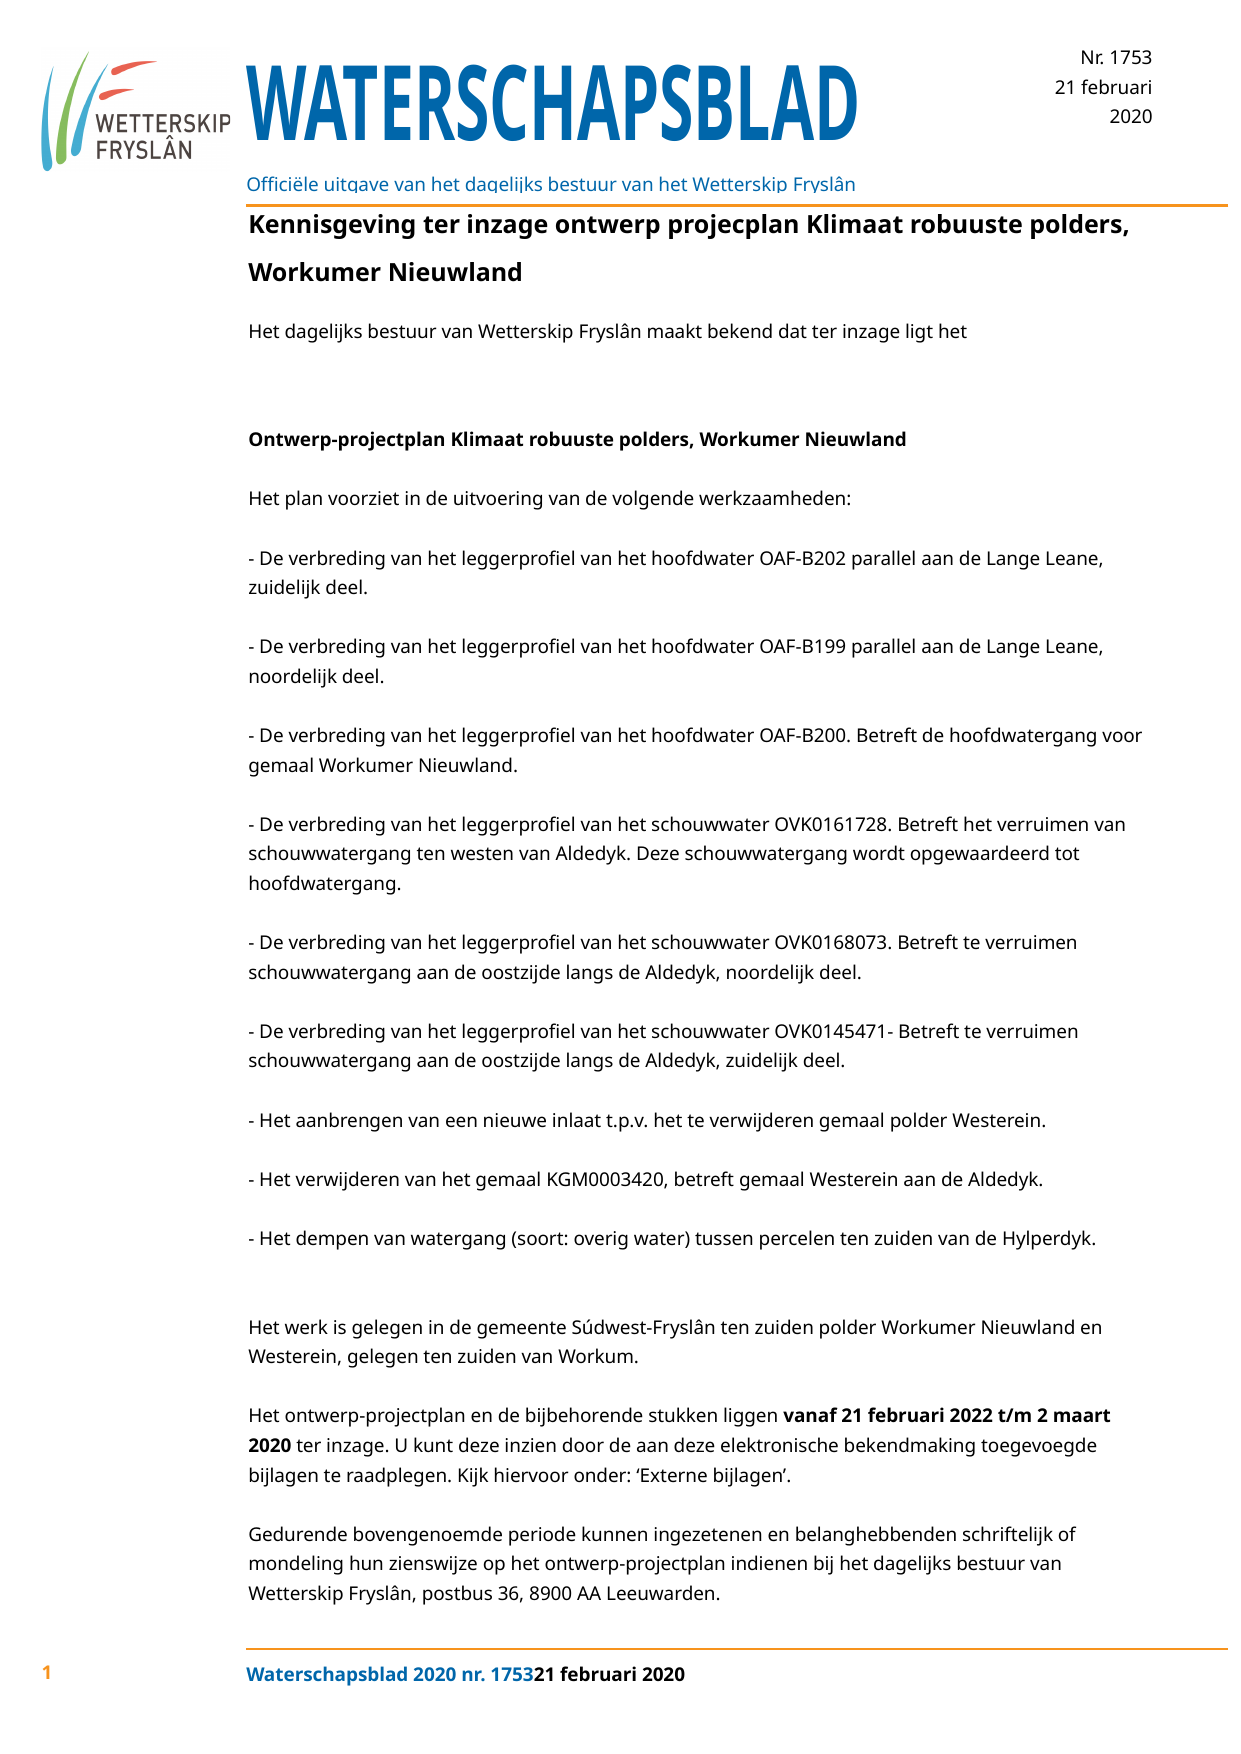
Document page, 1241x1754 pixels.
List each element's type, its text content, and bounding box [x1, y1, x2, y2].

text - Het aanbrengen van een nieuwe inlaat t.p.v. het te verwijderen gemaal polder Westerein. [248, 1107, 1152, 1132]
text Ontwerp-projectplan Klimaat robuuste polders, Workumer Nieuwland [248, 426, 1152, 452]
text Het dagelijks bestuur van Wetterskip Fryslân maakt bekend dat ter inzage ligt het [248, 318, 1152, 344]
text - De verbreding van het leggerprofiel van het hoofdwater OAF-B202 parallel aan de Lange Leane, zuidelijk deel. [248, 545, 1152, 600]
text Het werk is gelegen in de gemeente Súdwest-Fryslân ten zuiden polder Workumer Nieuwland en Westerein, gelegen ten zuiden van Workum. [248, 1314, 1152, 1369]
text Het plan voorziet in de uitvoering van de volgende werkzaamheden: [248, 486, 1152, 511]
text - Het verwijderen van het gemaal KGM0003420, betreft gemaal Westerein aan de Aldedyk. [248, 1166, 1152, 1192]
text Gedurende bovengenoemde periode kunnen ingezetenen en belanghebbenden schriftelijk of mondeling hun zienswijze op het ontwerp-projectplan indienen bij het dagelijks bestuur van Wetterskip Fryslân, postbus 36, 8900 AA Leeuwarden. [248, 1521, 1152, 1606]
picture [41, 47, 231, 172]
text - De verbreding van het leggerprofiel van het hoofdwater OAF-B200. Betreft de hoofdwatergang voor gemaal Workumer Nieuwland. [248, 722, 1152, 777]
text - De verbreding van het leggerprofiel van het schouwwater OVK0145471- Betreft te verruimen schouwwatergang aan de oostzijde langs de Aldedyk, zuidelijk deel. [248, 1018, 1152, 1073]
text Het ontwerp-projectplan en de bijbehorende stukken liggen vanaf 21 februari 2022 t/m 2 maart 2020 ter inzage. U kunt deze inzien door de aan deze elektronische bekendmaking toegevoegde bijlagen te raadplegen. Kijk hiervoor onder: ‘Externe bijlagen’. [248, 1403, 1152, 1487]
text - Het dempen van watergang (soort: overig water) tussen percelen ten zuiden van de Hylperdyk. [248, 1225, 1152, 1251]
text - De verbreding van het leggerprofiel van het schouwwater OVK0168073. Betreft te verruimen schouwwatergang aan de oostzijde langs de Aldedyk, noordelijk deel. [248, 929, 1152, 984]
text - De verbreding van het leggerprofiel van het schouwwater OVK0161728. Betreft het verruimen van schouwwatergang ten westen van Aldedyk. Deze schouwwatergang wordt opgewaardeerd tot hoofdwatergang. [248, 811, 1152, 896]
text Kennisgeving ter inzage ontwerp projecplan Klimaat robuuste polders, Workumer Nieuwland [248, 207, 1152, 288]
text - De verbreding van het leggerprofiel van het hoofdwater OAF-B199 parallel aan de Lange Leane, noordelijk deel. [248, 633, 1152, 689]
